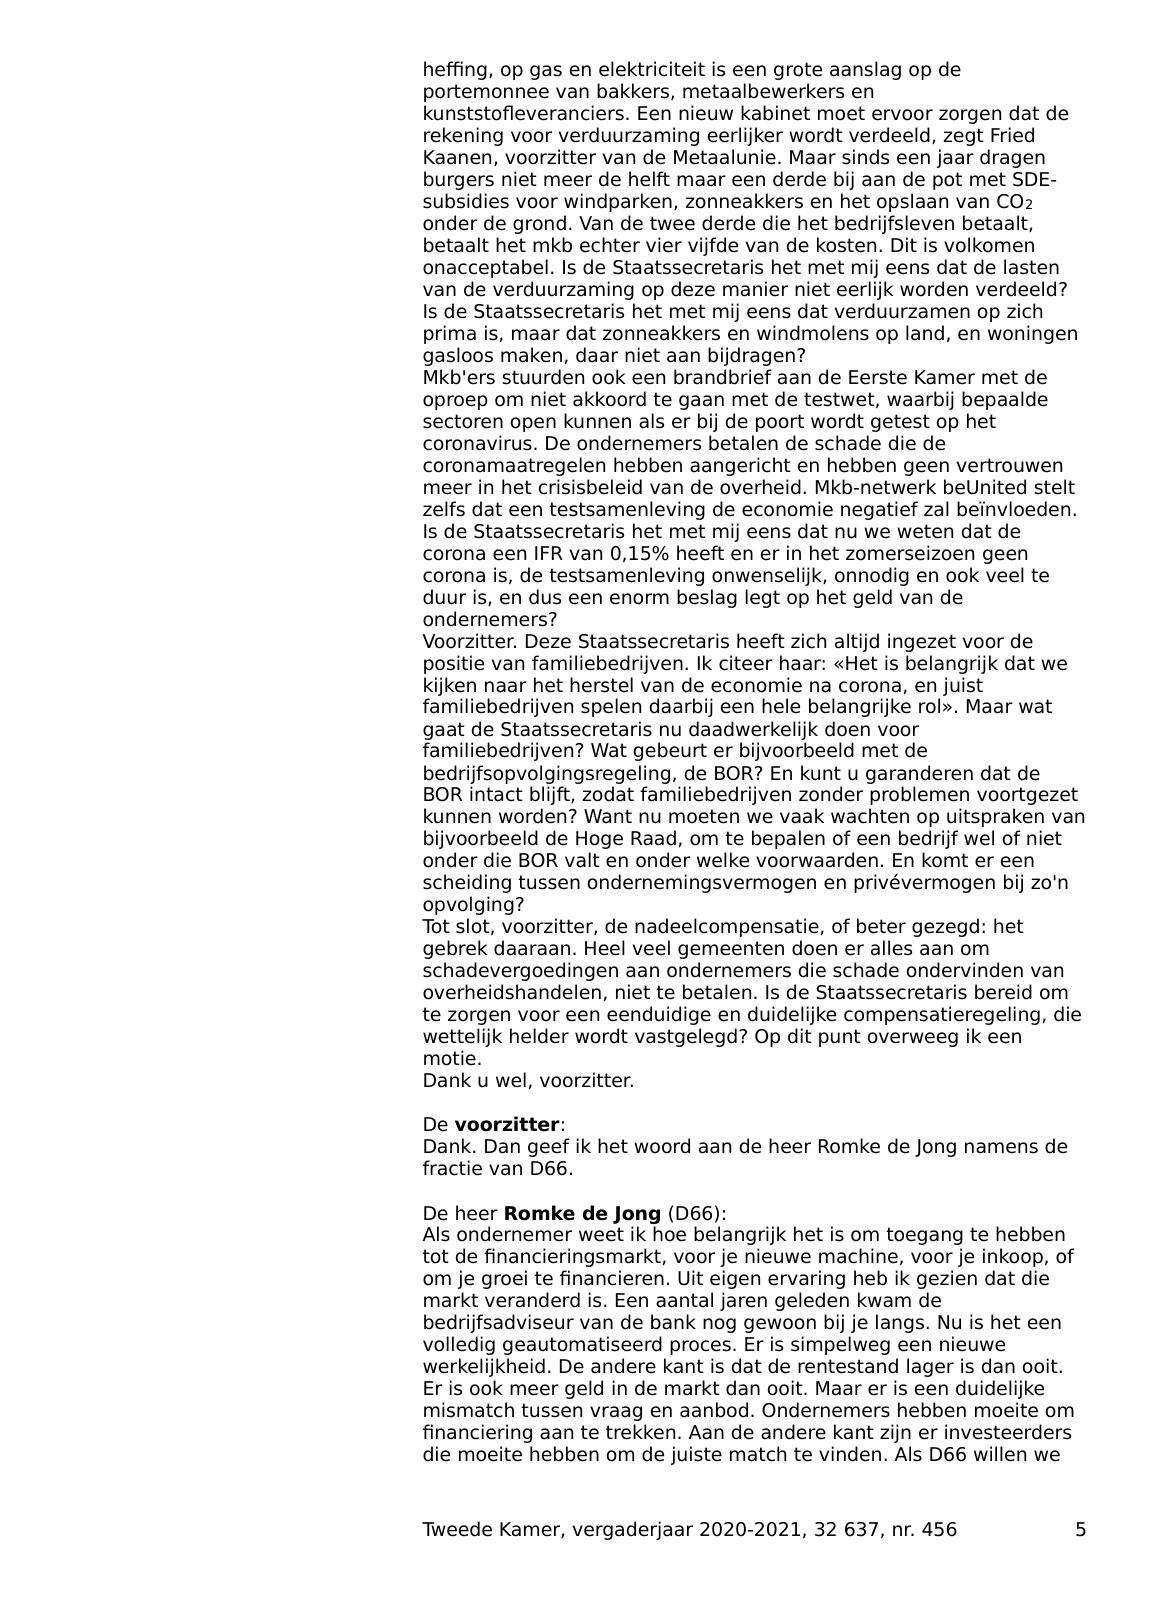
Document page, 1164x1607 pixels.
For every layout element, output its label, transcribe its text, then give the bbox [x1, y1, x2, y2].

text Mkb'ers stuurden ook een brandbrief aan de Eerste Kamer met de oproep om niet akkoord te gaan met de testwet, waarbij bepaalde sectoren open kunnen als er bij de poort wordt getest op het coronavirus. De ondernemers betalen de schade die de coronamaatregelen hebben aangericht en hebben geen vertrouwen meer in het crisisbeleid van de overheid. Mkb-netwerk beUnited stelt zelfs dat een testsamenleving de economie negatief zal beïnvloeden. Is de Staatssecretaris het met mij eens dat nu we weten dat de corona een IFR van 0,15% heeft en er in het zomerseizoen geen corona is, de testsamenleving onwenselijk, onnodig en ook veel te duur is, en dus een enorm beslag legt op het geld van de ondernemers? [422, 367, 1087, 631]
text De heer Romke de Jong (D66): [422, 1202, 1087, 1224]
text Dank. Dan geef ik het woord aan de heer Romke de Jong namens de fractie van D66. [422, 1136, 1087, 1180]
text De voorzitter: [422, 1114, 1087, 1136]
text Dank u wel, voorzitter. [422, 1070, 1087, 1092]
text Als ondernemer weet ik hoe belangrijk het is om toegang te hebben tot de financieringsmarkt, voor je nieuwe machine, voor je inkoop, of om je groei te financieren. Uit eigen ervaring heb ik gezien dat die markt veranderd is. Een aantal jaren geleden kwam de bedrijfsadviseur van de bank nog gewoon bij je langs. Nu is het een volledig geautomatiseerd proces. Er is simpelweg een nieuwe werkelijkheid. De andere kant is dat de rentestand lager is dan ooit. Er is ook meer geld in de markt dan ooit. Maar er is een duidelijke mismatch tussen vraag en aanbod. Ondernemers hebben moeite om financiering aan te trekken. Aan de andere kant zijn er investeerders die moeite hebben om de juiste match te vinden. Als D66 willen we [422, 1224, 1087, 1466]
text Voorzitter. Deze Staatssecretaris heeft zich altijd ingezet voor de positie van familiebedrijven. Ik citeer haar: «Het is belangrijk dat we kijken naar het herstel van de economie na corona, en juist familiebedrijven spelen daarbij een hele belangrijke rol». Maar wat gaat de Staatssecretaris nu daadwerkelijk doen voor familiebedrijven? Wat gebeurt er bijvoorbeeld met de bedrijfsopvolgingsregeling, de BOR? En kunt u garanderen dat de BOR intact blijft, zodat familiebedrijven zonder problemen voortgezet kunnen worden? Want nu moeten we vaak wachten op uitspraken van bijvoorbeeld de Hoge Raad, om te bepalen of een bedrijf wel of niet onder die BOR valt en onder welke voorwaarden. En komt er een scheiding tussen ondernemingsvermogen en privévermogen bij zo'n opvolging? [422, 631, 1087, 916]
text Tot slot, voorzitter, de nadeelcompensatie, of beter gezegd: het gebrek daaraan. Heel veel gemeenten doen er alles aan om schadevergoedingen aan ondernemers die schade ondervinden van overheidshandelen, niet te betalen. Is de Staatssecretaris bereid om te zorgen voor een eenduidige en duidelijke compensatieregeling, die wettelijk helder wordt vastgelegd? Op dit punt overweeg ik een motie. [422, 916, 1087, 1070]
text heffing, op gas en elektriciteit is een grote aanslag op de portemonnee van bakkers, metaalbewerkers en kunststofleveranciers. Een nieuw kabinet moet ervoor zorgen dat de rekening voor verduurzaming eerlijker wordt verdeeld, zegt Fried Kaanen, voorzitter van de Metaalunie. Maar sinds een jaar dragen burgers niet meer de helft maar een derde bij aan de pot met SDE-subsidies voor windparken, zonneakkers en het opslaan van CO2 onder de grond. Van de twee derde die het bedrijfsleven betaalt, betaalt het mkb echter vier vijfde van de kosten. Dit is volkomen onacceptabel. Is de Staatssecretaris het met mij eens dat de lasten van de verduurzaming op deze manier niet eerlijk worden verdeeld? Is de Staatssecretaris het met mij eens dat verduurzamen op zich prima is, maar dat zonneakkers en windmolens op land, en woningen gasloos maken, daar niet aan bijdragen? [422, 59, 1087, 367]
